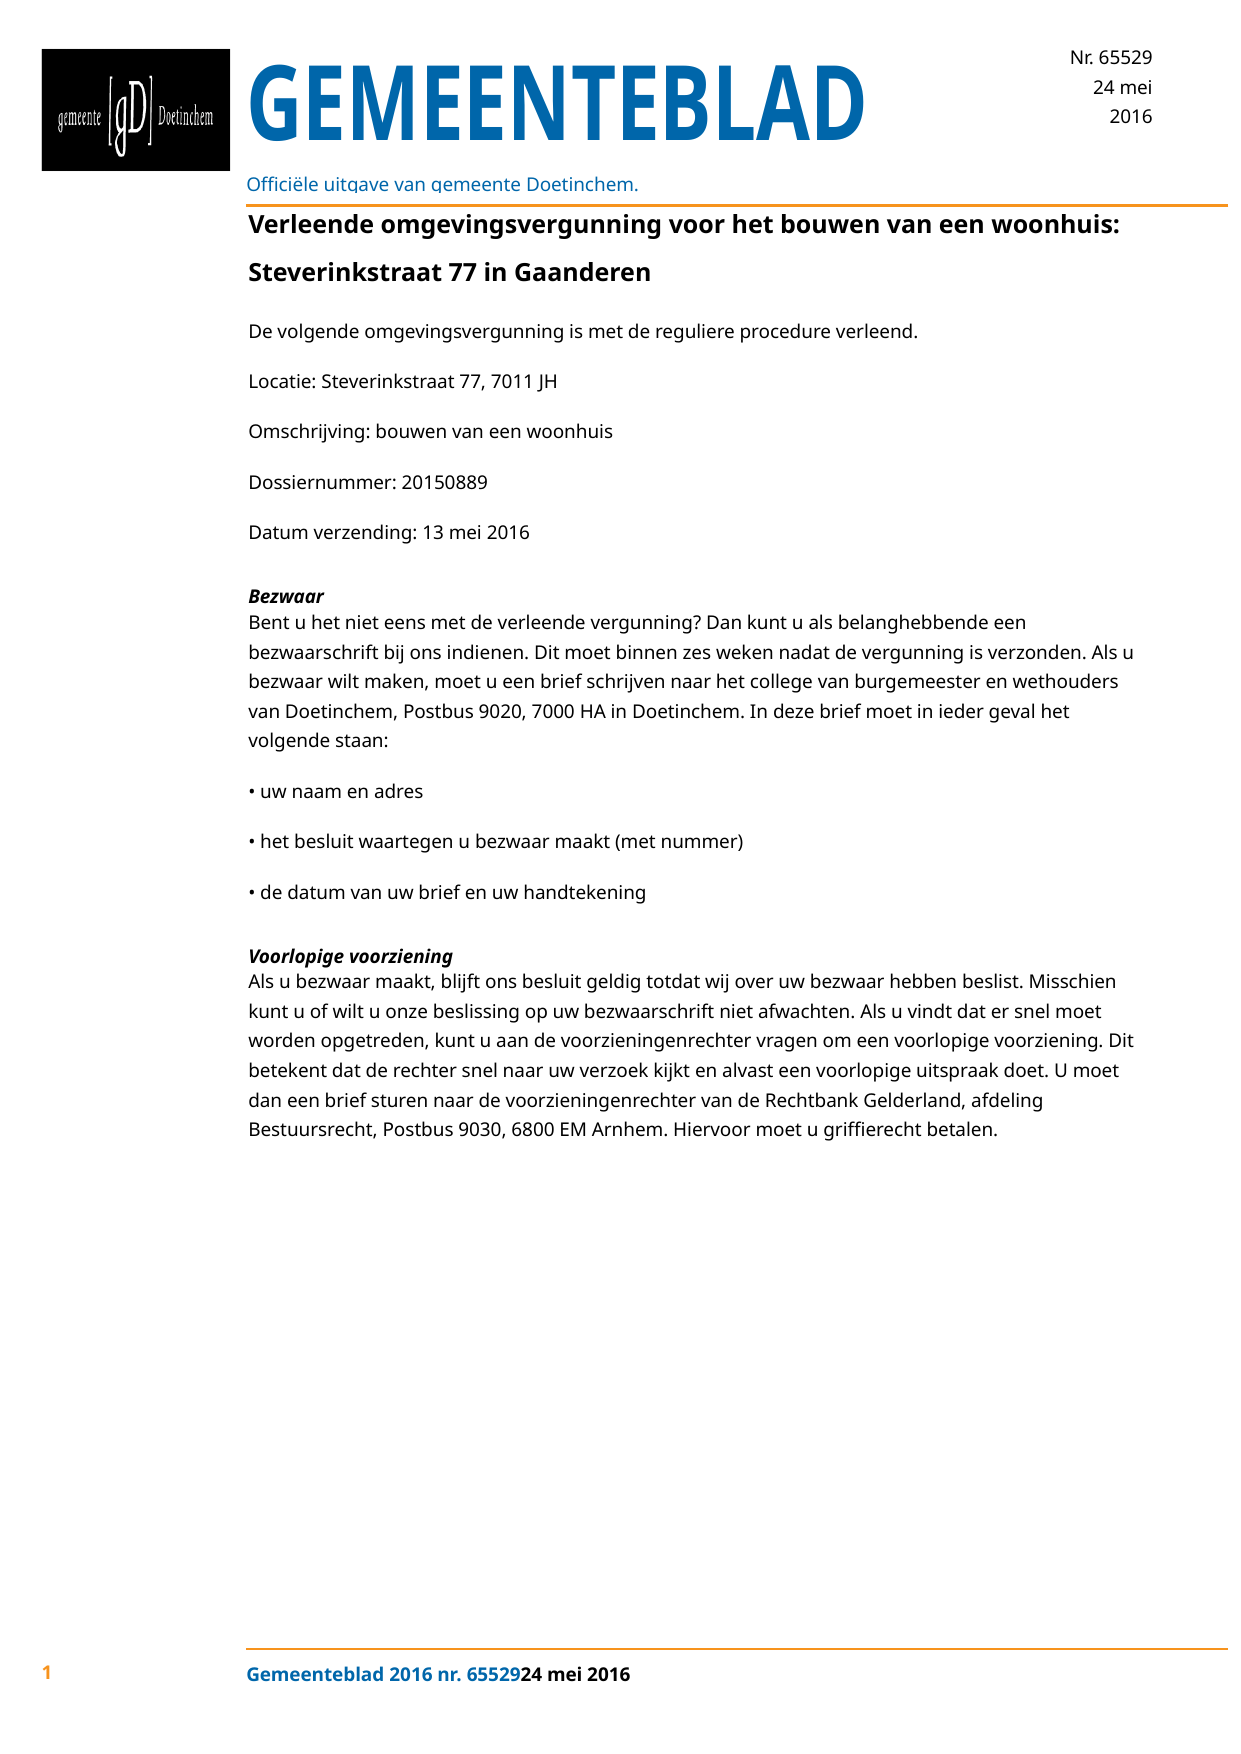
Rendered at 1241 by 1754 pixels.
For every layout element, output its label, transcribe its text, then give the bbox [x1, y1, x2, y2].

text • uw naam en adres [248, 778, 1152, 804]
text Voorlopige voorziening [248, 943, 1152, 968]
text Bezwaar [248, 583, 1152, 609]
text • de datum van uw brief en uw handtekening [248, 879, 1152, 904]
text Locatie: Steverinkstraat 77, 7011 JH [248, 368, 1152, 394]
text Bent u het niet eens met de verleende vergunning? Dan kunt u als belanghebbende een bezwaarschrift bij ons indienen. Dit moet binnen zes weken nadat de vergunning is verzonden. Als u bezwaar wilt maken, moet u een brief schrijven naar het college van burgemeester en wethouders van Doetinchem, Postbus 9020, 7000 HA in Doetinchem. In deze brief moet in ieder geval het volgende staan: [248, 609, 1152, 753]
text • het besluit waartegen u bezwaar maakt (met nummer) [248, 828, 1152, 854]
text Als u bezwaar maakt, blijft ons besluit geldig totdat wij over uw bezwaar hebben beslist. Misschien kunt u of wilt u onze beslissing op uw bezwaarschrift niet afwachten. Als u vindt dat er snel moet worden opgetreden, kunt u aan de voorzieningenrechter vragen om een voorlopige voorziening. Dit betekent dat de rechter snel naar uw verzoek kijkt en alvast een voorlopige uitspraak doet. U moet dan een brief sturen naar de voorzieningenrechter van de Rechtbank Gelderland, afdeling Bestuursrecht, Postbus 9030, 6800 EM Arnhem. Hiervoor moet u griffierecht betalen. [248, 968, 1152, 1142]
picture [41, 47, 231, 172]
text De volgende omgevingsvergunning is met de reguliere procedure verleend. [248, 318, 1152, 344]
text Datum verzending: 13 mei 2016 [248, 519, 1152, 545]
text Verleende omgevingsvergunning voor het bouwen van een woonhuis: Steverinkstraat 77 in Gaanderen [248, 207, 1152, 288]
text Dossiernummer: 20150889 [248, 469, 1152, 495]
text Omschrijving: bouwen van een woonhuis [248, 419, 1152, 444]
